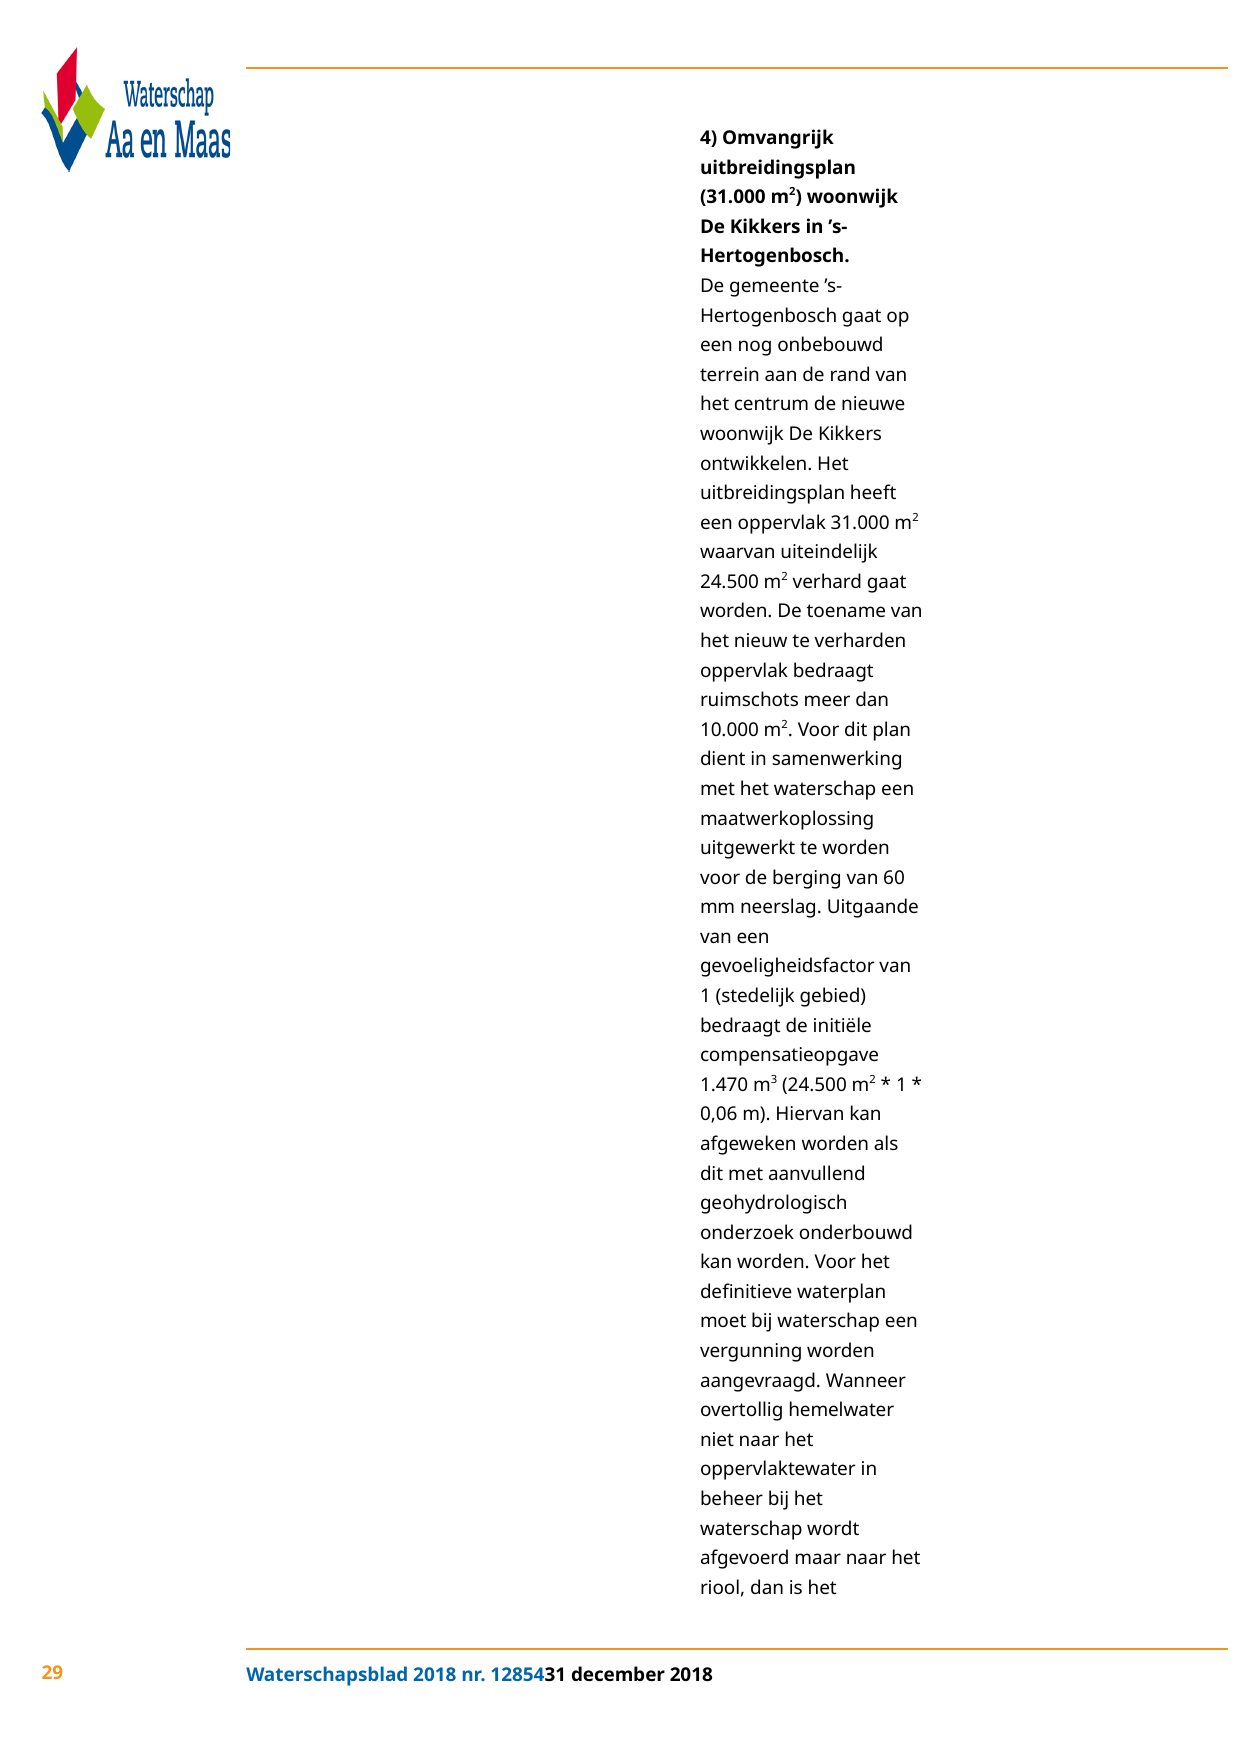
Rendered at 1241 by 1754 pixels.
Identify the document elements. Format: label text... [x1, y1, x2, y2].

picture [41, 47, 231, 172]
table_cell [474, 95, 700, 1600]
table_cell [926, 95, 1152, 1600]
table_cell [248, 95, 474, 1600]
table_cell 4) Omvangrijk uitbreidingsplan (31.000 m2) woonwijk De Kikkers in ’s-Hertogenbosch. De gemeente ’s-Hertogenbosch gaat op een nog onbebouwd terrein aan de rand van het centrum de nieuwe woonwijk De Kikkers ontwikkelen. Het uitbreidingsplan heeft een oppervlak 31.000 m2 waarvan uiteindelijk 24.500 m2 verhard gaat worden. De toename van het nieuw te verharden oppervlak bedraagt ruimschots meer dan 10.000 m2. Voor dit plan dient in samenwerking met het waterschap een maatwerkoplossing uitgewerkt te worden voor de berging van 60 mm neerslag. Uitgaande van een gevoeligheidsfactor van 1 (stedelijk gebied) bedraagt de initiële compensatieopgave 1.470 m3 (24.500 m2 * 1 * 0,06 m). Hiervan kan afgeweken worden als dit met aanvullend geohydrologisch onderzoek onderbouwd kan worden. Voor het definitieve waterplan moet bij waterschap een vergunning worden aangevraagd. Wanneer overtollig hemelwater niet naar het oppervlaktewater in beheer bij het waterschap wordt afgevoerd maar naar het riool, dan is het [700, 95, 926, 1600]
